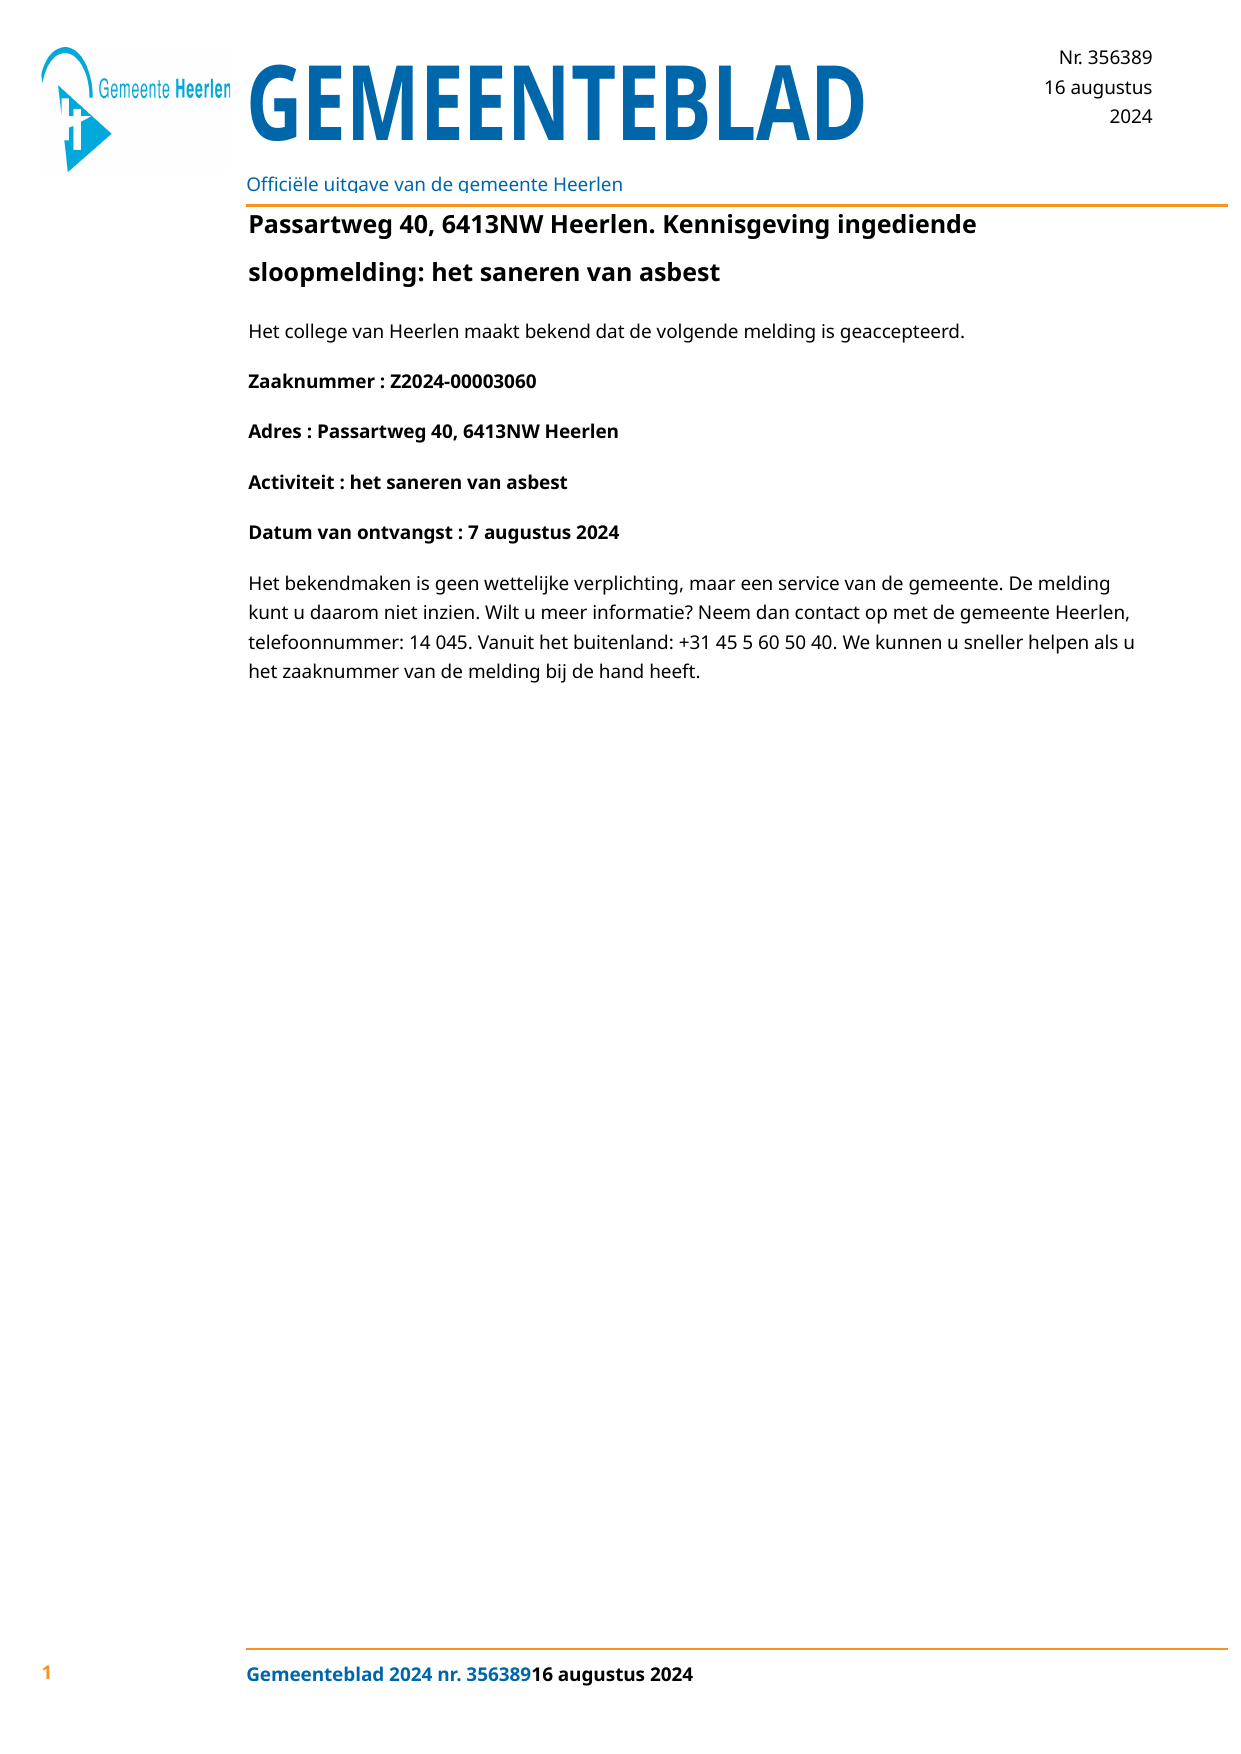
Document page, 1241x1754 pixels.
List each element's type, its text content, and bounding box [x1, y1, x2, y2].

text Adres : Passartweg 40, 6413NW Heerlen [248, 419, 1152, 444]
text Activiteit : het saneren van asbest [248, 469, 1152, 495]
text Zaaknummer : Z2024-00003060 [248, 368, 1152, 394]
picture [41, 47, 231, 172]
text Datum van ontvangst : 7 augustus 2024 [248, 519, 1152, 545]
picture [41, 47, 59, 70]
text Het bekendmaken is geen wettelijke verplichting, maar een service van de gemeente. De melding kunt u daarom niet inzien. Wilt u meer informatie? Neem dan contact op met de gemeente Heerlen, telefoonnummer: 14 045. Vanuit het buitenland: +31 45 5 60 50 40. We kunnen u sneller helpen als u het zaaknummer van de melding bij de hand heeft. [248, 570, 1152, 684]
text Het college van Heerlen maakt bekend dat de volgende melding is geaccepteerd. [248, 318, 1152, 344]
text Passartweg 40, 6413NW Heerlen. Kennisgeving ingediende sloopmelding: het saneren van asbest [248, 207, 1152, 288]
